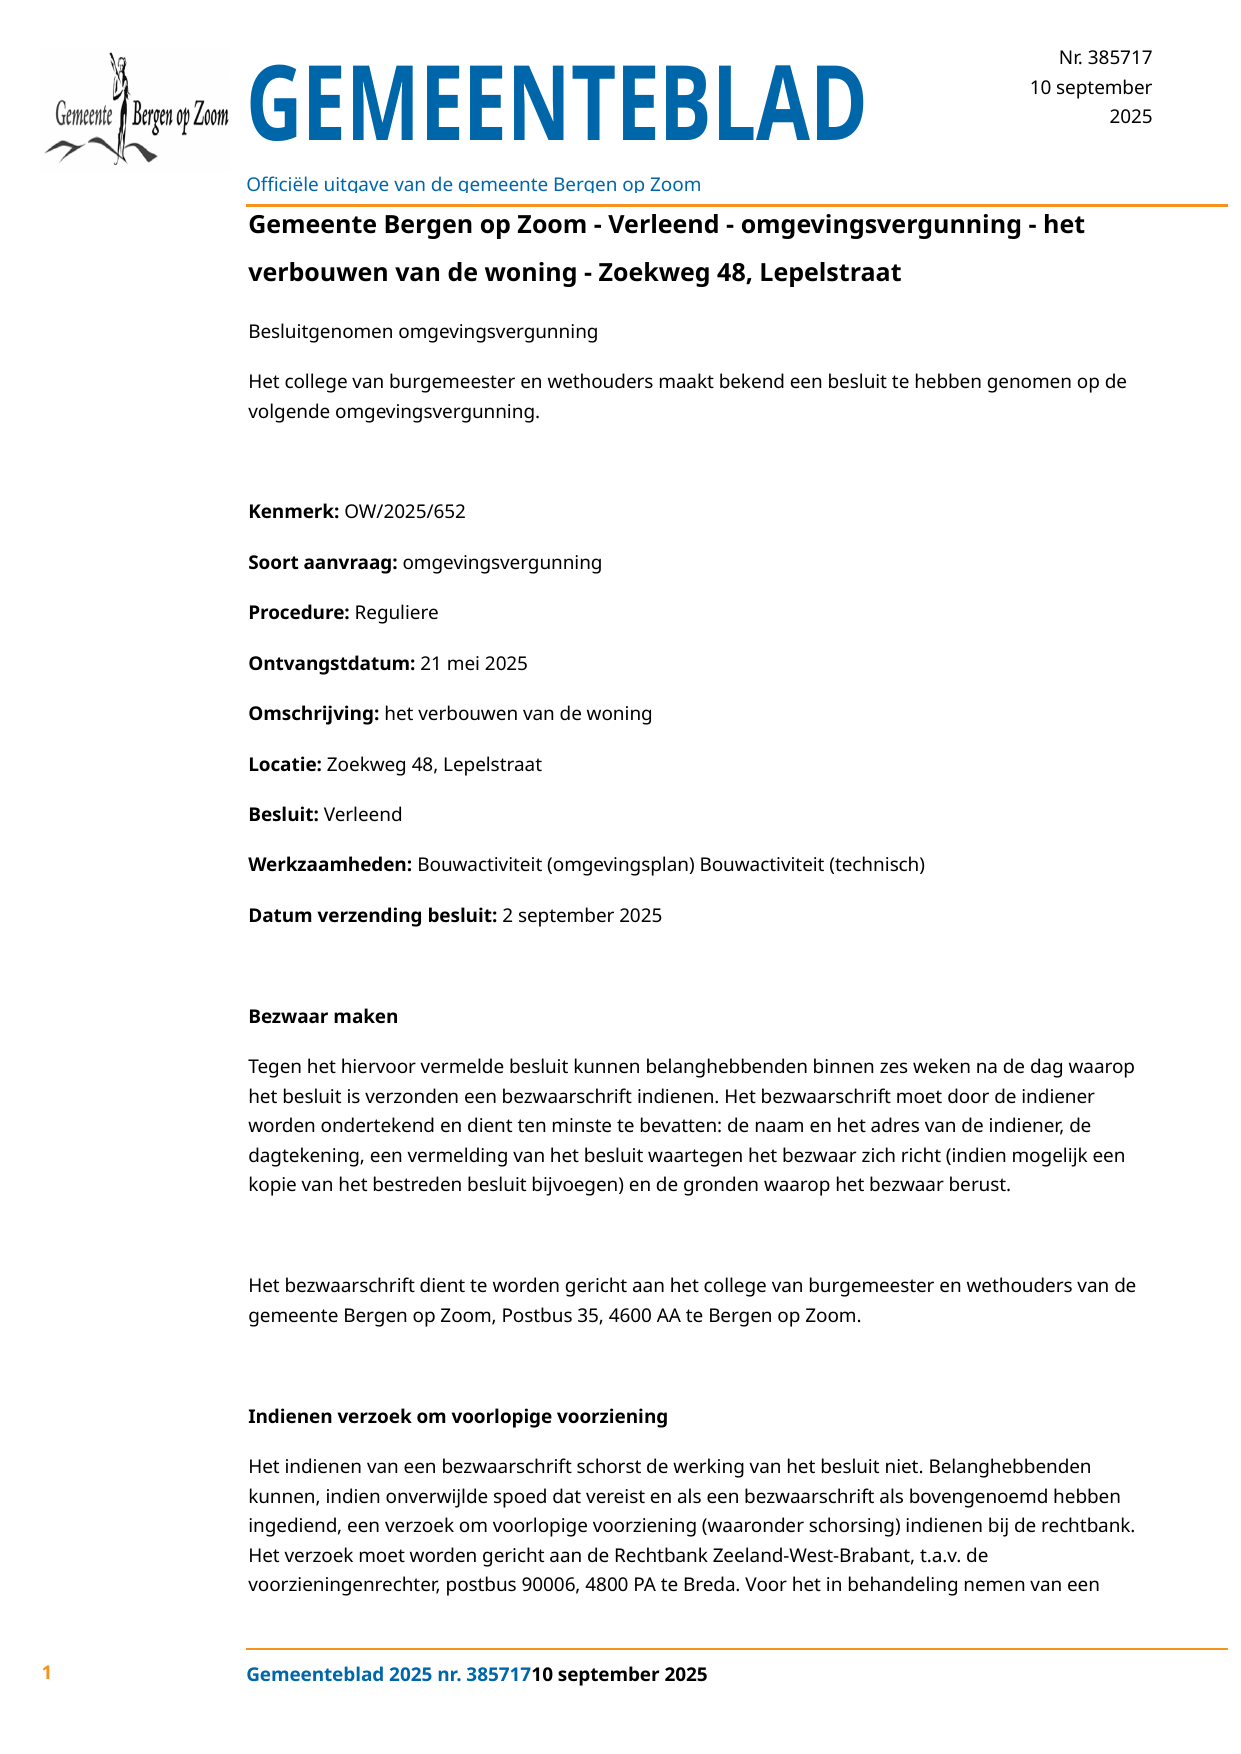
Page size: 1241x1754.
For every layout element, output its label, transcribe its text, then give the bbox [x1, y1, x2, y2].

text Indienen verzoek om voorlopige voorziening [248, 1403, 1152, 1429]
text Tegen het hiervoor vermelde besluit kunnen belanghebbenden binnen zes weken na de dag waarop het besluit is verzonden een bezwaarschrift indienen. Het bezwaarschrift moet door de indiener worden ondertekend en dient ten minste te bevatten: de naam en het adres van de indiener, de dagtekening, een vermelding van het besluit waartegen het bezwaar zich richt (indien mogelijk een kopie van het bestreden besluit bijvoegen) en de gronden waarop het bezwaar berust. [248, 1053, 1152, 1197]
text Gemeente Bergen op Zoom - Verleend - omgevingsvergunning - het verbouwen van de woning - Zoekweg 48, Lepelstraat [248, 207, 1152, 288]
text Datum verzending besluit: 2 september 2025 [248, 902, 1152, 928]
text Kenmerk: OW/2025/652 [248, 499, 1152, 524]
text Werkzaamheden: Bouwactiviteit (omgevingsplan) Bouwactiviteit (technisch) [248, 852, 1152, 877]
text Locatie: Zoekweg 48, Lepelstraat [248, 751, 1152, 777]
text Het college van burgemeester en wethouders maakt bekend een besluit te hebben genomen op de volgende omgevingsvergunning. [248, 368, 1152, 424]
text Procedure: Reguliere [248, 599, 1152, 625]
text Ontvangstdatum: 21 mei 2025 [248, 650, 1152, 676]
text Besluitgenomen omgevingsvergunning [248, 318, 1152, 344]
text Besluit: Verleend [248, 801, 1152, 827]
text Omschrijving: het verbouwen van de woning [248, 700, 1152, 726]
text Soort aanvraag: omgevingsvergunning [248, 549, 1152, 575]
picture [41, 47, 231, 172]
text Het bezwaarschrift dient te worden gericht aan het college van burgemeester en wethouders van de gemeente Bergen op Zoom, Postbus 35, 4600 AA te Bergen op Zoom. [248, 1272, 1152, 1328]
text Het indienen van een bezwaarschrift schorst de werking van het besluit niet. Belanghebbenden kunnen, indien onverwijlde spoed dat vereist en als een bezwaarschrift als bovengenoemd hebben ingediend, een verzoek om voorlopige voorziening (waaronder schorsing) indienen bij de rechtbank. Het verzoek moet worden gericht aan de Rechtbank Zeeland-West-Brabant, t.a.v. de voorzieningenrechter, postbus 90006, 4800 PA te Breda. Voor het in behandeling nemen van een [248, 1453, 1152, 1597]
text Bezwaar maken [248, 1003, 1152, 1029]
